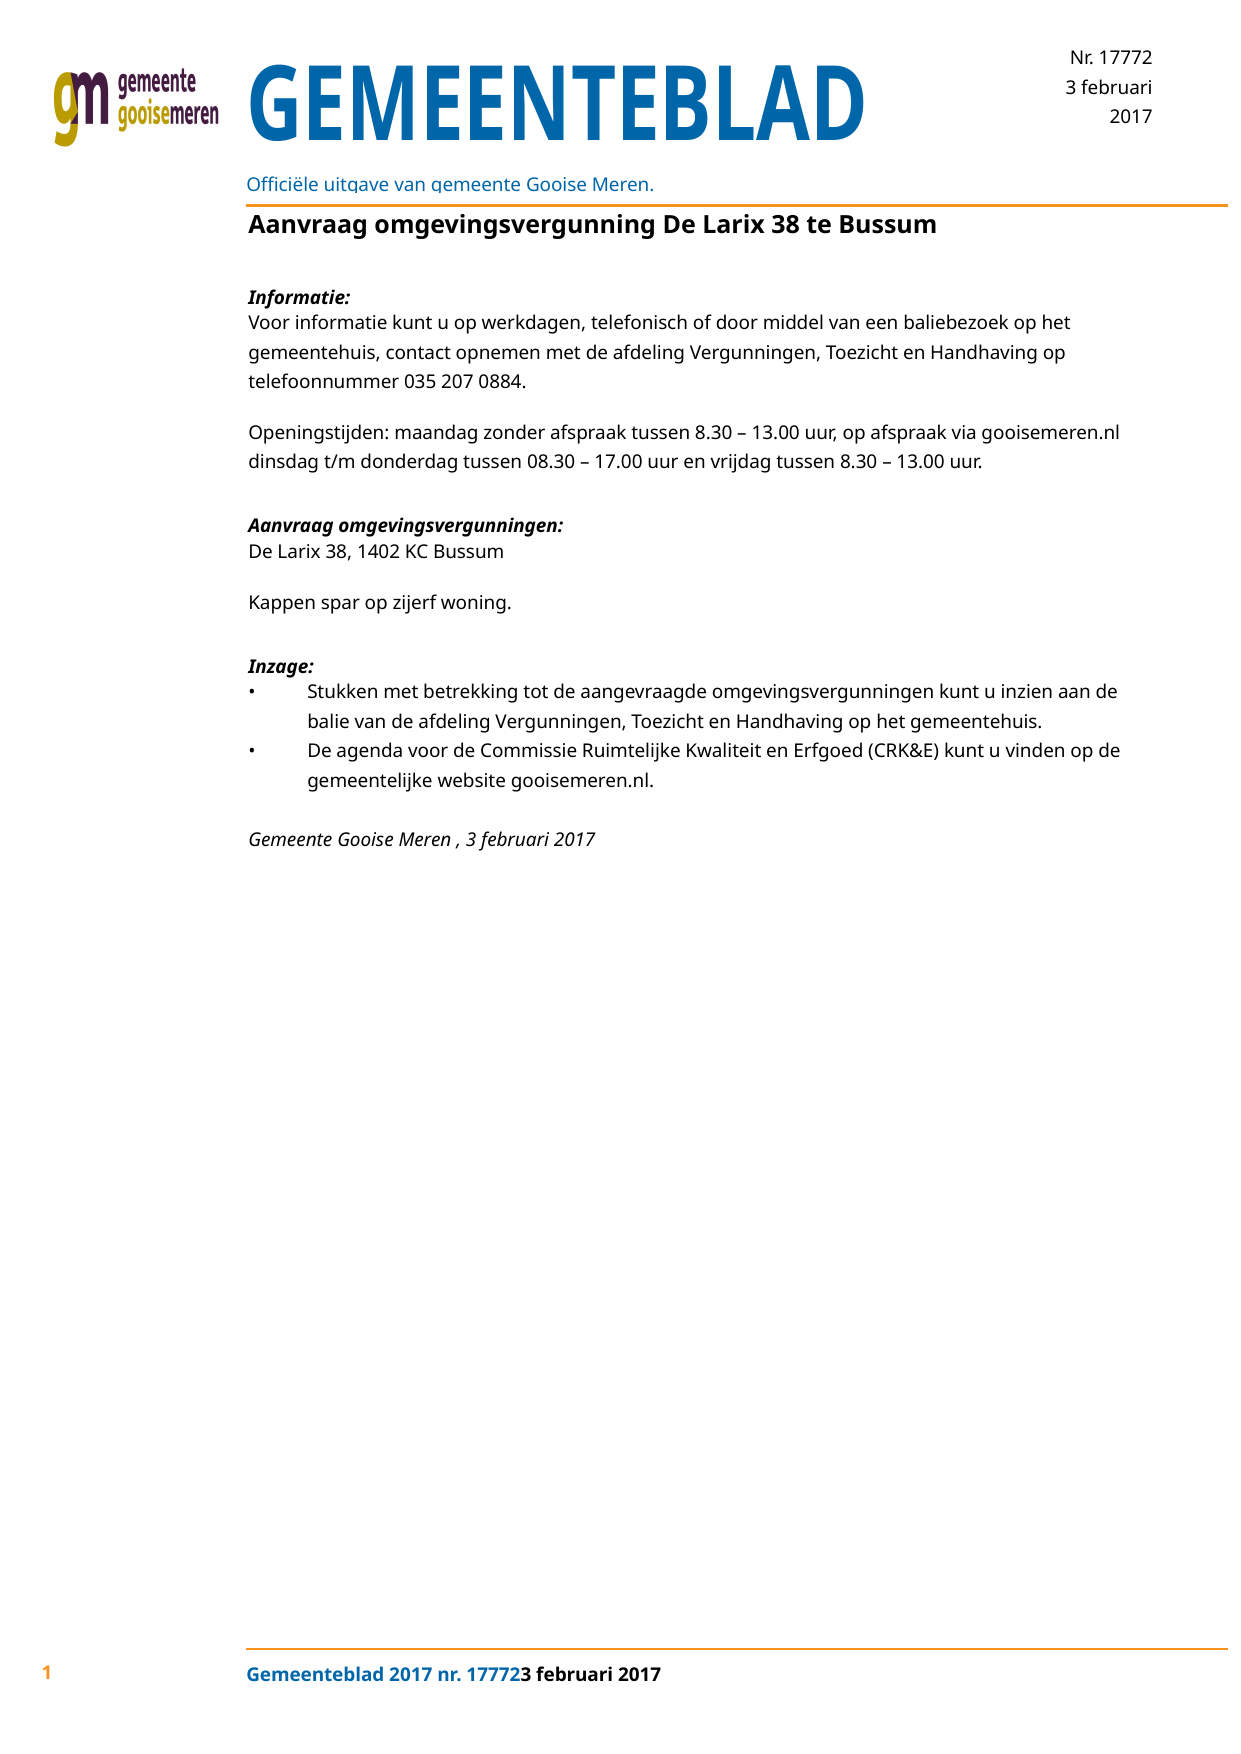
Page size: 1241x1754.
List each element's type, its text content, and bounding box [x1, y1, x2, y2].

list De agenda voor de Commissie Ruimtelijke Kwaliteit en Erfgoed (CRK&E) kunt u vinden op de gemeentelijke website gooisemeren.nl. [248, 738, 1152, 793]
list Stukken met betrekking tot de aangevraagde omgevingsvergunningen kunt u inzien aan de balie van de afdeling Vergunningen, Toezicht en Handhaving op het gemeentehuis. [248, 678, 1152, 734]
text Gemeente Gooise Meren , 3 februari 2017 [248, 826, 1152, 852]
text Aanvraag omgevingsvergunning De Larix 38 te Bussum [248, 207, 1152, 241]
text De Larix 38, 1402 KC Bussum [248, 538, 1152, 564]
picture [41, 47, 231, 172]
text Kappen spar op zijerf woning. [248, 589, 1152, 614]
text Informatie: [248, 284, 1152, 309]
text Aanvraag omgevingsvergunningen: [248, 513, 1152, 538]
text Inzage: [248, 653, 1152, 678]
text Openingstijden: maandag zonder afspraak tussen 8.30 – 13.00 uur, op afspraak via gooisemeren.nl dinsdag t/m donderdag tussen 08.30 – 17.00 uur en vrijdag tussen 8.30 – 13.00 uur. [248, 419, 1152, 474]
text Voor informatie kunt u op werkdagen, telefonisch of door middel van een baliebezoek op het gemeentehuis, contact opnemen met de afdeling Vergunningen, Toezicht en Handhaving op telefoonnummer 035 207 0884. [248, 309, 1152, 394]
